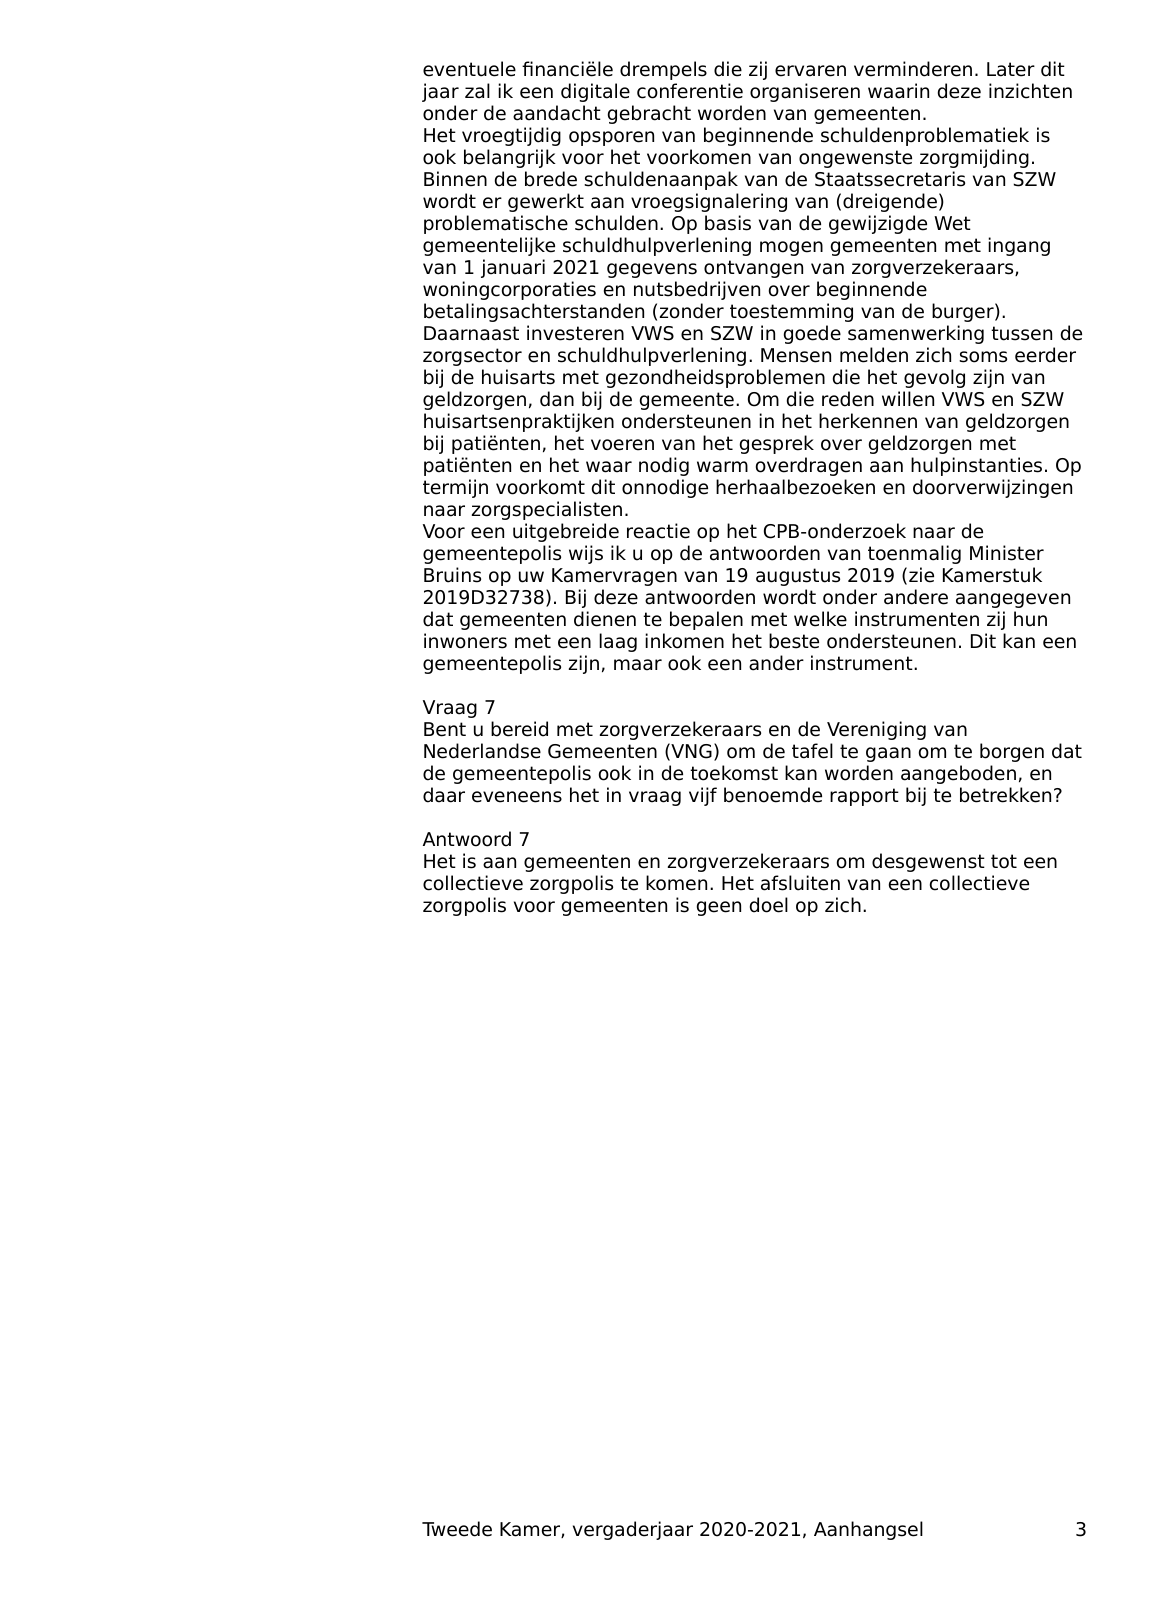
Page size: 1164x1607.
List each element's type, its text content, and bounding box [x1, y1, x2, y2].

text Het is aan gemeenten en zorgverzekeraars om desgewenst tot een collectieve zorgpolis te komen. Het afsluiten van een collectieve zorgpolis voor gemeenten is geen doel op zich. [422, 851, 1087, 917]
text Het vroegtijdig opsporen van beginnende schuldenproblematiek is ook belangrijk voor het voorkomen van ongewenste zorgmijding. Binnen de brede schuldenaanpak van de Staatssecretaris van SZW wordt er gewerkt aan vroegsignalering van (dreigende) problematische schulden. Op basis van de gewijzigde Wet gemeentelijke schuldhulpverlening mogen gemeenten met ingang van 1 januari 2021 gegevens ontvangen van zorgverzekeraars, woningcorporaties en nutsbedrijven over beginnende betalingsachterstanden (zonder toestemming van de burger). Daarnaast investeren VWS en SZW in goede samenwerking tussen de zorgsector en schuldhulpverlening. Mensen melden zich soms eerder bij de huisarts met gezondheidsproblemen die het gevolg zijn van geldzorgen, dan bij de gemeente. Om die reden willen VWS en SZW huisartsenpraktijken ondersteunen in het herkennen van geldzorgen bij patiënten, het voeren van het gesprek over geldzorgen met patiënten en het waar nodig warm overdragen aan hulpinstanties. Op termijn voorkomt dit onnodige herhaalbezoeken en doorverwijzingen naar zorgspecialisten. [422, 125, 1087, 521]
text Voor een uitgebreide reactie op het CPB-onderzoek naar de gemeentepolis wijs ik u op de antwoorden van toenmalig Minister Bruins op uw Kamervragen van 19 augustus 2019 (zie Kamerstuk 2019D32738). Bij deze antwoorden wordt onder andere aangegeven dat gemeenten dienen te bepalen met welke instrumenten zij hun inwoners met een laag inkomen het beste ondersteunen. Dit kan een gemeentepolis zijn, maar ook een ander instrument. [422, 521, 1087, 674]
text Bent u bereid met zorgverzekeraars en de Vereniging van Nederlandse Gemeenten (VNG) om de tafel te gaan om te borgen dat de gemeentepolis ook in de toekomst kan worden aangeboden, en daar eveneens het in vraag vijf benoemde rapport bij te betrekken? [422, 719, 1087, 807]
text eventuele financiële drempels die zij ervaren verminderen. Later dit jaar zal ik een digitale conferentie organiseren waarin deze inzichten onder de aandacht gebracht worden van gemeenten. [422, 59, 1087, 125]
text Vraag 7 [422, 697, 1087, 719]
text Antwoord 7 [422, 829, 1087, 851]
